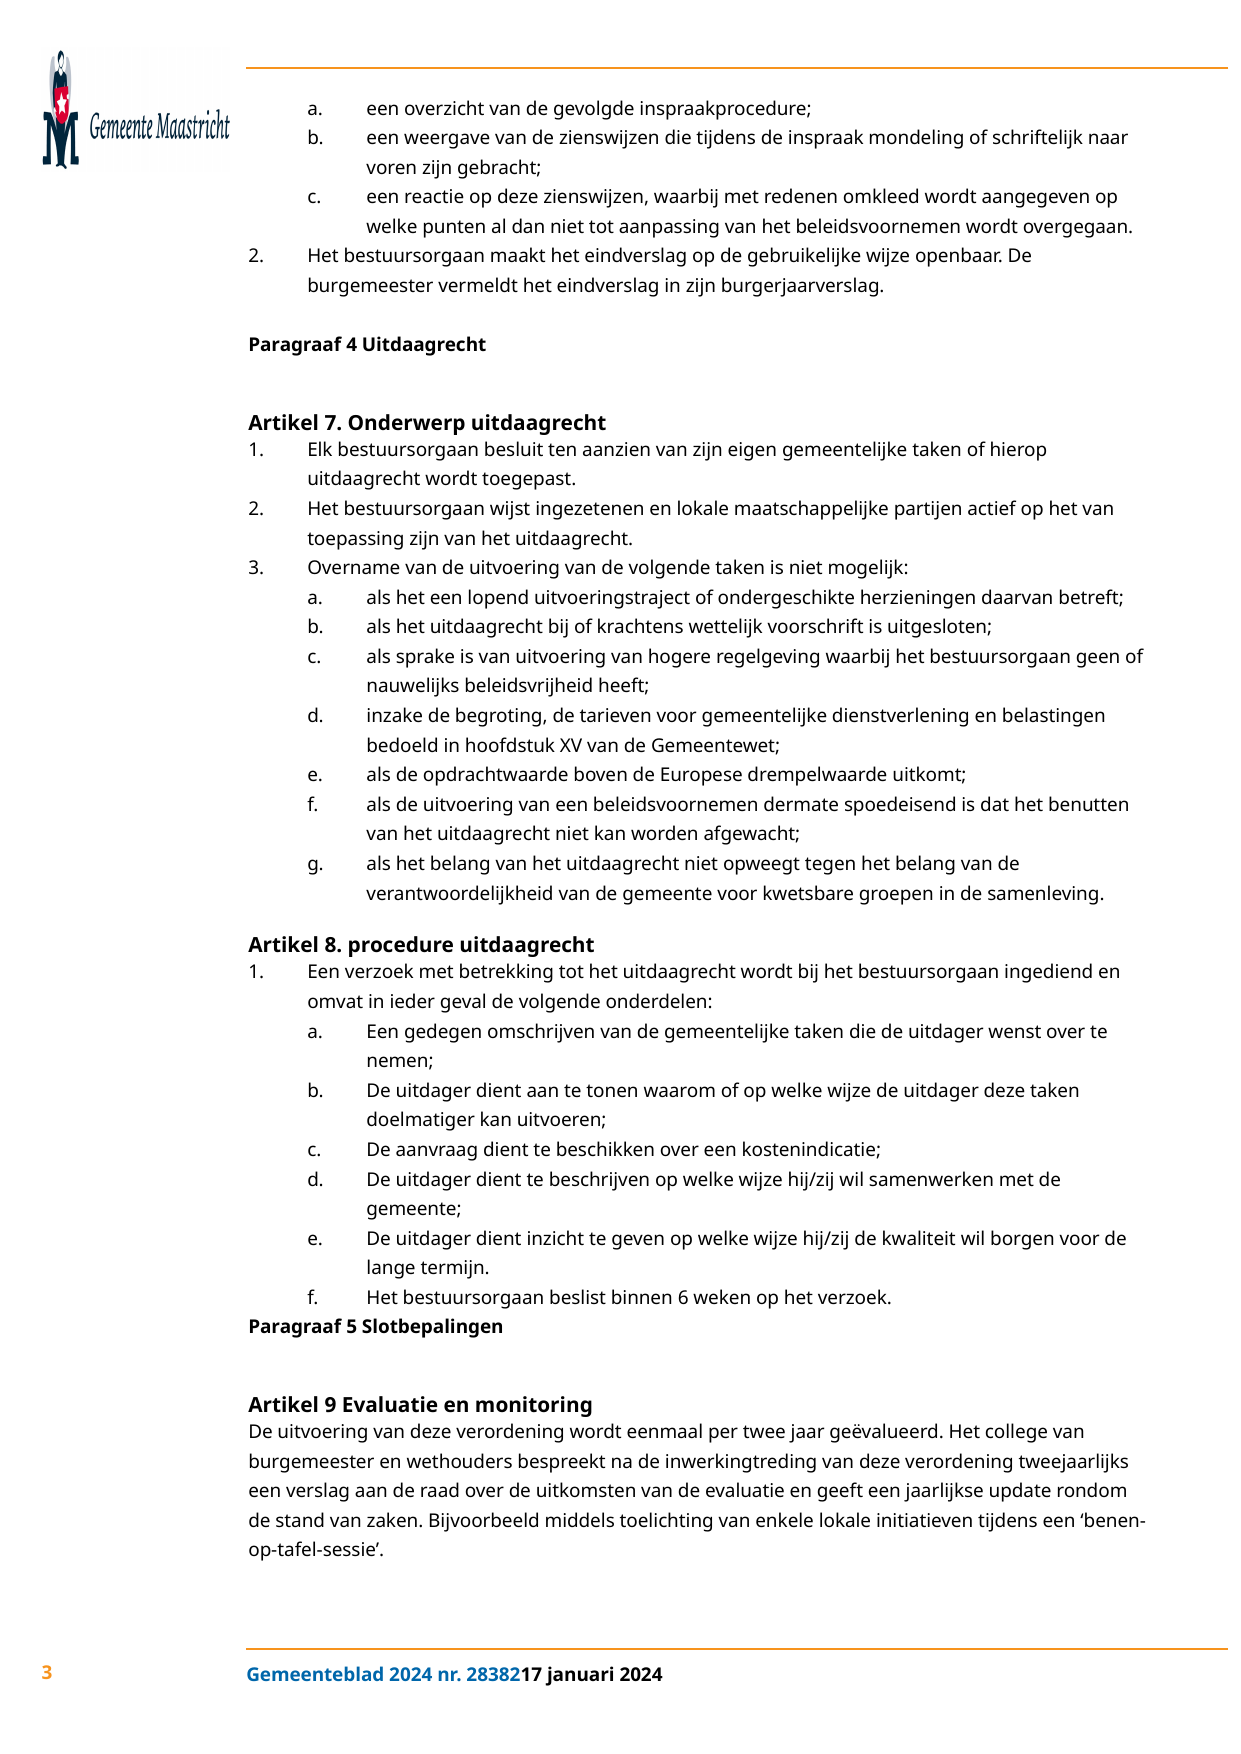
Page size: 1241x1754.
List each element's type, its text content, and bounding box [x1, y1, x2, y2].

text Artikel 9 Evaluatie en monitoring [248, 1390, 1152, 1418]
text De uitvoering van deze verordening wordt eenmaal per twee jaar geëvalueerd. Het college van burgemeester en wethouders bespreekt na de inwerkingtreding van deze verordening tweejaarlijks een verslag aan de raad over de uitkomsten van de evaluatie en geeft een jaarlijkse update rondom de stand van zaken. Bijvoorbeeld middels toelichting van enkele lokale initiatieven tijdens een ‘benen-op-tafel-sessie’. [248, 1418, 1152, 1562]
list De uitdager dient te beschrijven op welke wijze hij/zij wil samenwerken met de gemeente; [307, 1166, 1152, 1221]
list inzake de begroting, de tarieven voor gemeentelijke dienstverlening en belastingen bedoeld in hoofdstuk XV van de Gemeentewet; [307, 702, 1152, 758]
text Artikel 7. Onderwerp uitdaagrecht [248, 408, 1152, 436]
text Artikel 8. procedure uitdaagrecht [248, 930, 1152, 959]
list Een verzoek met betrekking tot het uitdaagrecht wordt bij het bestuursorgaan ingediend en omvat in ieder geval de volgende onderdelen: [248, 959, 1152, 1014]
list Elk bestuursorgaan besluit ten aanzien van zijn eigen gemeentelijke taken of hierop uitdaagrecht wordt toegepast. [248, 436, 1152, 491]
list als de opdrachtwaarde boven de Europese drempelwaarde uitkomt; [307, 761, 1152, 787]
list een reactie op deze zienswijzen, waarbij met redenen omkleed wordt aangegeven op welke punten al dan niet tot aanpassing van het beleidsvoornemen wordt overgegaan. [307, 183, 1152, 239]
text Paragraaf 5 Slotbepalingen [248, 1314, 1152, 1339]
list Een gedegen omschrijven van de gemeentelijke taken die de uitdager wenst over te nemen; [307, 1018, 1152, 1073]
list een weergave van de zienswijzen die tijdens de inspraak mondeling of schriftelijk naar voren zijn gebracht; [307, 124, 1152, 180]
list Het bestuursorgaan maakt het eindverslag op de gebruikelijke wijze openbaar. De burgemeester vermeldt het eindverslag in zijn burgerjaarverslag. [248, 243, 1152, 298]
list als de uitvoering van een beleidsvoornemen dermate spoedeisend is dat het benutten van het uitdaagrecht niet kan worden afgewacht; [307, 791, 1152, 846]
picture [41, 47, 231, 172]
list Overname van de uitvoering van de volgende taken is niet mogelijk: [248, 554, 1152, 580]
list als het een lopend uitvoeringstraject of ondergeschikte herzieningen daarvan betreft; [307, 584, 1152, 610]
list als het uitdaagrecht bij of krachtens wettelijk voorschrift is uitgesloten; [307, 613, 1152, 639]
list Het bestuursorgaan beslist binnen 6 weken op het verzoek. [307, 1284, 1152, 1310]
list De uitdager dient aan te tonen waarom of op welke wijze de uitdager deze taken doelmatiger kan uitvoeren; [307, 1077, 1152, 1132]
list als sprake is van uitvoering van hogere regelgeving waarbij het bestuursorgaan geen of nauwelijks beleidsvrijheid heeft; [307, 643, 1152, 698]
list Het bestuursorgaan wijst ingezetenen en lokale maatschappelijke partijen actief op het van toepassing zijn van het uitdaagrecht. [248, 495, 1152, 551]
text Paragraaf 4 Uitdaagrecht [248, 331, 1152, 357]
list een overzicht van de gevolgde inspraakprocedure; [307, 95, 1152, 121]
list De uitdager dient inzicht te geven op welke wijze hij/zij de kwaliteit wil borgen voor de lange termijn. [307, 1225, 1152, 1280]
list De aanvraag dient te beschikken over een kostenindicatie; [307, 1136, 1152, 1162]
list als het belang van het uitdaagrecht niet opweegt tegen het belang van de verantwoordelijkheid van de gemeente voor kwetsbare groepen in de samenleving. [307, 850, 1152, 906]
